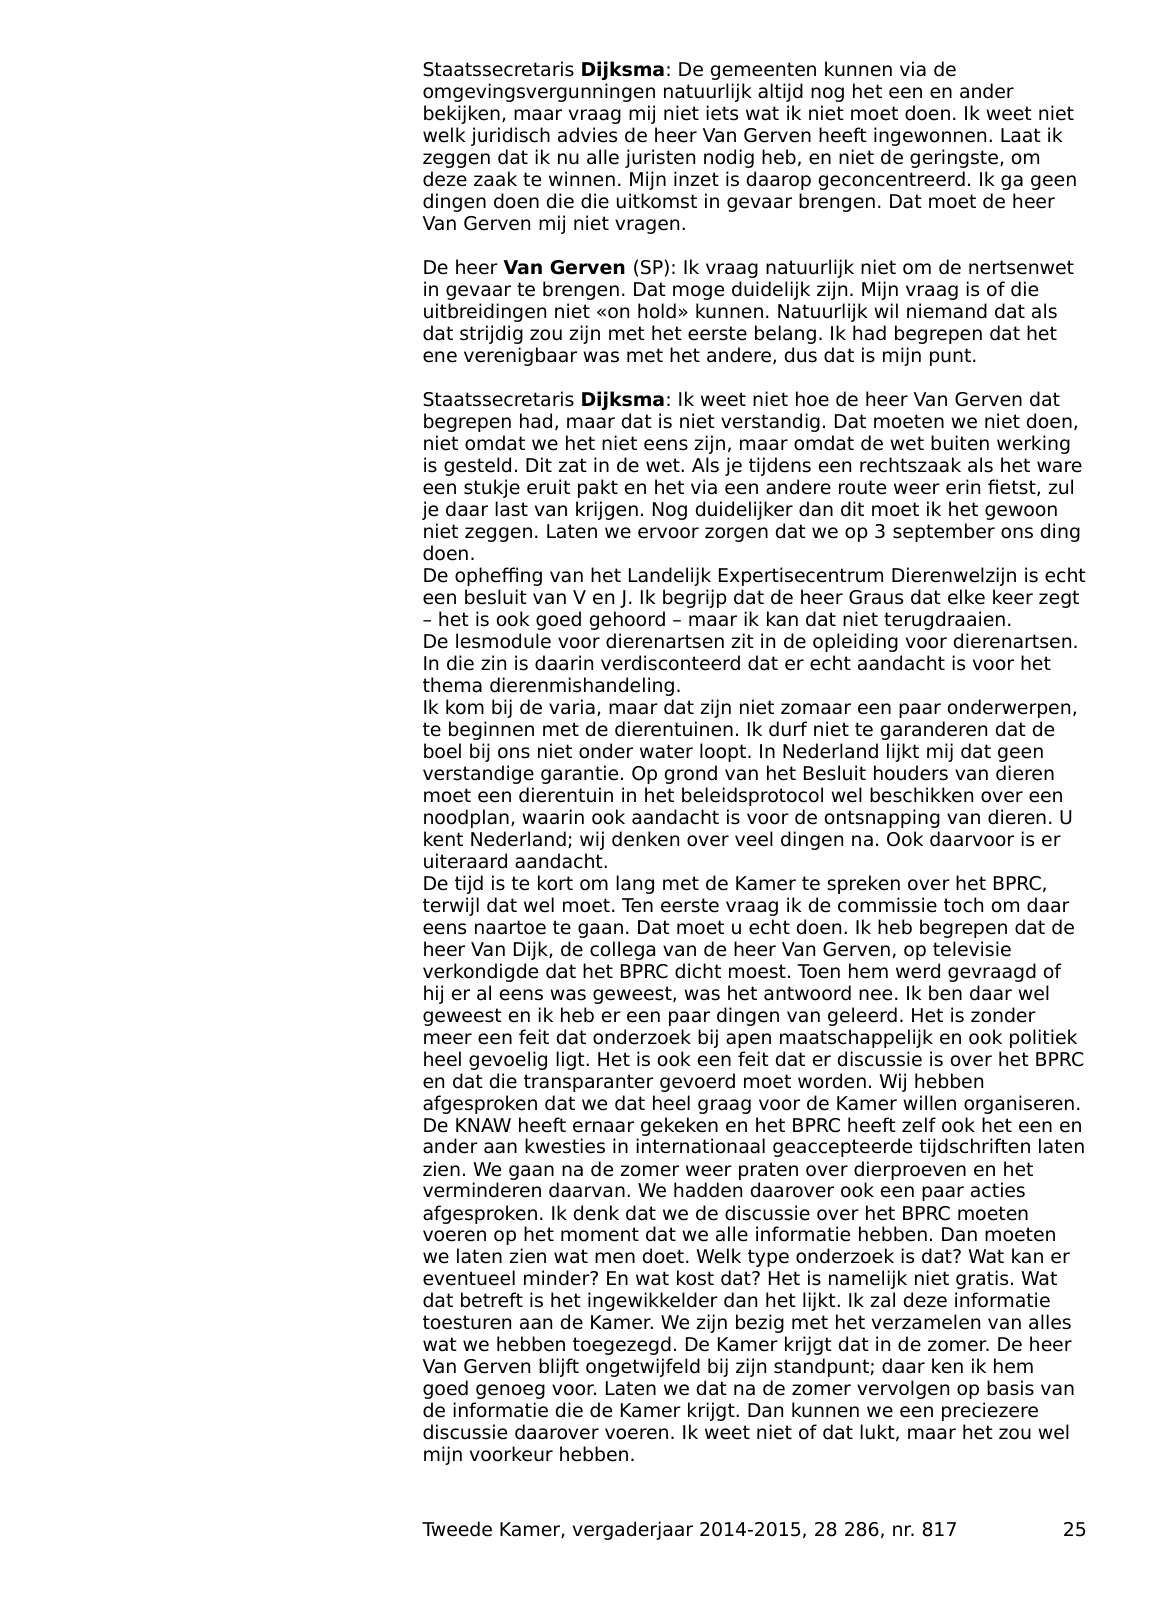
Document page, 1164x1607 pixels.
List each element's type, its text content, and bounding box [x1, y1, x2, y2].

text De heer Van Gerven (SP): Ik vraag natuurlijk niet om de nertsenwet in gevaar te brengen. Dat moge duidelijk zijn. Mijn vraag is of die uitbreidingen niet «on hold» kunnen. Natuurlijk wil niemand dat als dat strijdig zou zijn met het eerste belang. Ik had begrepen dat het ene verenigbaar was met het andere, dus dat is mijn punt. [422, 257, 1087, 367]
text De tijd is te kort om lang met de Kamer te spreken over het BPRC, terwijl dat wel moet. Ten eerste vraag ik de commissie toch om daar eens naartoe te gaan. Dat moet u echt doen. Ik heb begrepen dat de heer Van Dijk, de collega van de heer Van Gerven, op televisie verkondigde dat het BPRC dicht moest. Toen hem werd gevraagd of hij er al eens was geweest, was het antwoord nee. Ik ben daar wel geweest en ik heb er een paar dingen van geleerd. Het is zonder meer een feit dat onderzoek bij apen maatschappelijk en ook politiek heel gevoelig ligt. Het is ook een feit dat er discussie is over het BPRC en dat die transparanter gevoerd moet worden. Wij hebben afgesproken dat we dat heel graag voor de Kamer willen organiseren. De KNAW heeft ernaar gekeken en het BPRC heeft zelf ook het een en ander aan kwesties in internationaal geaccepteerde tijdschriften laten zien. We gaan na de zomer weer praten over dierproeven en het verminderen daarvan. We hadden daarover ook een paar acties afgesproken. Ik denk dat we de discussie over het BPRC moeten voeren op het moment dat we alle informatie hebben. Dan moeten we laten zien wat men doet. Welk type onderzoek is dat? Wat kan er eventueel minder? En wat kost dat? Het is namelijk niet gratis. Wat dat betreft is het ingewikkelder dan het lijkt. Ik zal deze informatie toesturen aan de Kamer. We zijn bezig met het verzamelen van alles wat we hebben toegezegd. De Kamer krijgt dat in de zomer. De heer Van Gerven blijft ongetwijfeld bij zijn standpunt; daar ken ik hem goed genoeg voor. Laten we dat na de zomer vervolgen op basis van de informatie die de Kamer krijgt. Dan kunnen we een preciezere discussie daarover voeren. Ik weet niet of dat lukt, maar het zou wel mijn voorkeur hebben. [422, 873, 1087, 1466]
text Staatssecretaris Dijksma: Ik weet niet hoe de heer Van Gerven dat begrepen had, maar dat is niet verstandig. Dat moeten we niet doen, niet omdat we het niet eens zijn, maar omdat de wet buiten werking is gesteld. Dit zat in de wet. Als je tijdens een rechtszaak als het ware een stukje eruit pakt en het via een andere route weer erin fietst, zul je daar last van krijgen. Nog duidelijker dan dit moet ik het gewoon niet zeggen. Laten we ervoor zorgen dat we op 3 september ons ding doen. [422, 389, 1087, 565]
text De lesmodule voor dierenartsen zit in de opleiding voor dierenartsen. In die zin is daarin verdisconteerd dat er echt aandacht is voor het thema dierenmishandeling. [422, 631, 1087, 697]
text Staatssecretaris Dijksma: De gemeenten kunnen via de omgevingsvergunningen natuurlijk altijd nog het een en ander bekijken, maar vraag mij niet iets wat ik niet moet doen. Ik weet niet welk juridisch advies de heer Van Gerven heeft ingewonnen. Laat ik zeggen dat ik nu alle juristen nodig heb, en niet de geringste, om deze zaak te winnen. Mijn inzet is daarop geconcentreerd. Ik ga geen dingen doen die die uitkomst in gevaar brengen. Dat moet de heer Van Gerven mij niet vragen. [422, 59, 1087, 235]
text De opheffing van het Landelijk Expertisecentrum Dierenwelzijn is echt een besluit van V en J. Ik begrijp dat de heer Graus dat elke keer zegt – het is ook goed gehoord – maar ik kan dat niet terugdraaien. [422, 565, 1087, 631]
text Ik kom bij de varia, maar dat zijn niet zomaar een paar onderwerpen, te beginnen met de dierentuinen. Ik durf niet te garanderen dat de boel bij ons niet onder water loopt. In Nederland lijkt mij dat geen verstandige garantie. Op grond van het Besluit houders van dieren moet een dierentuin in het beleidsprotocol wel beschikken over een noodplan, waarin ook aandacht is voor de ontsnapping van dieren. U kent Nederland; wij denken over veel dingen na. Ook daarvoor is er uiteraard aandacht. [422, 697, 1087, 873]
